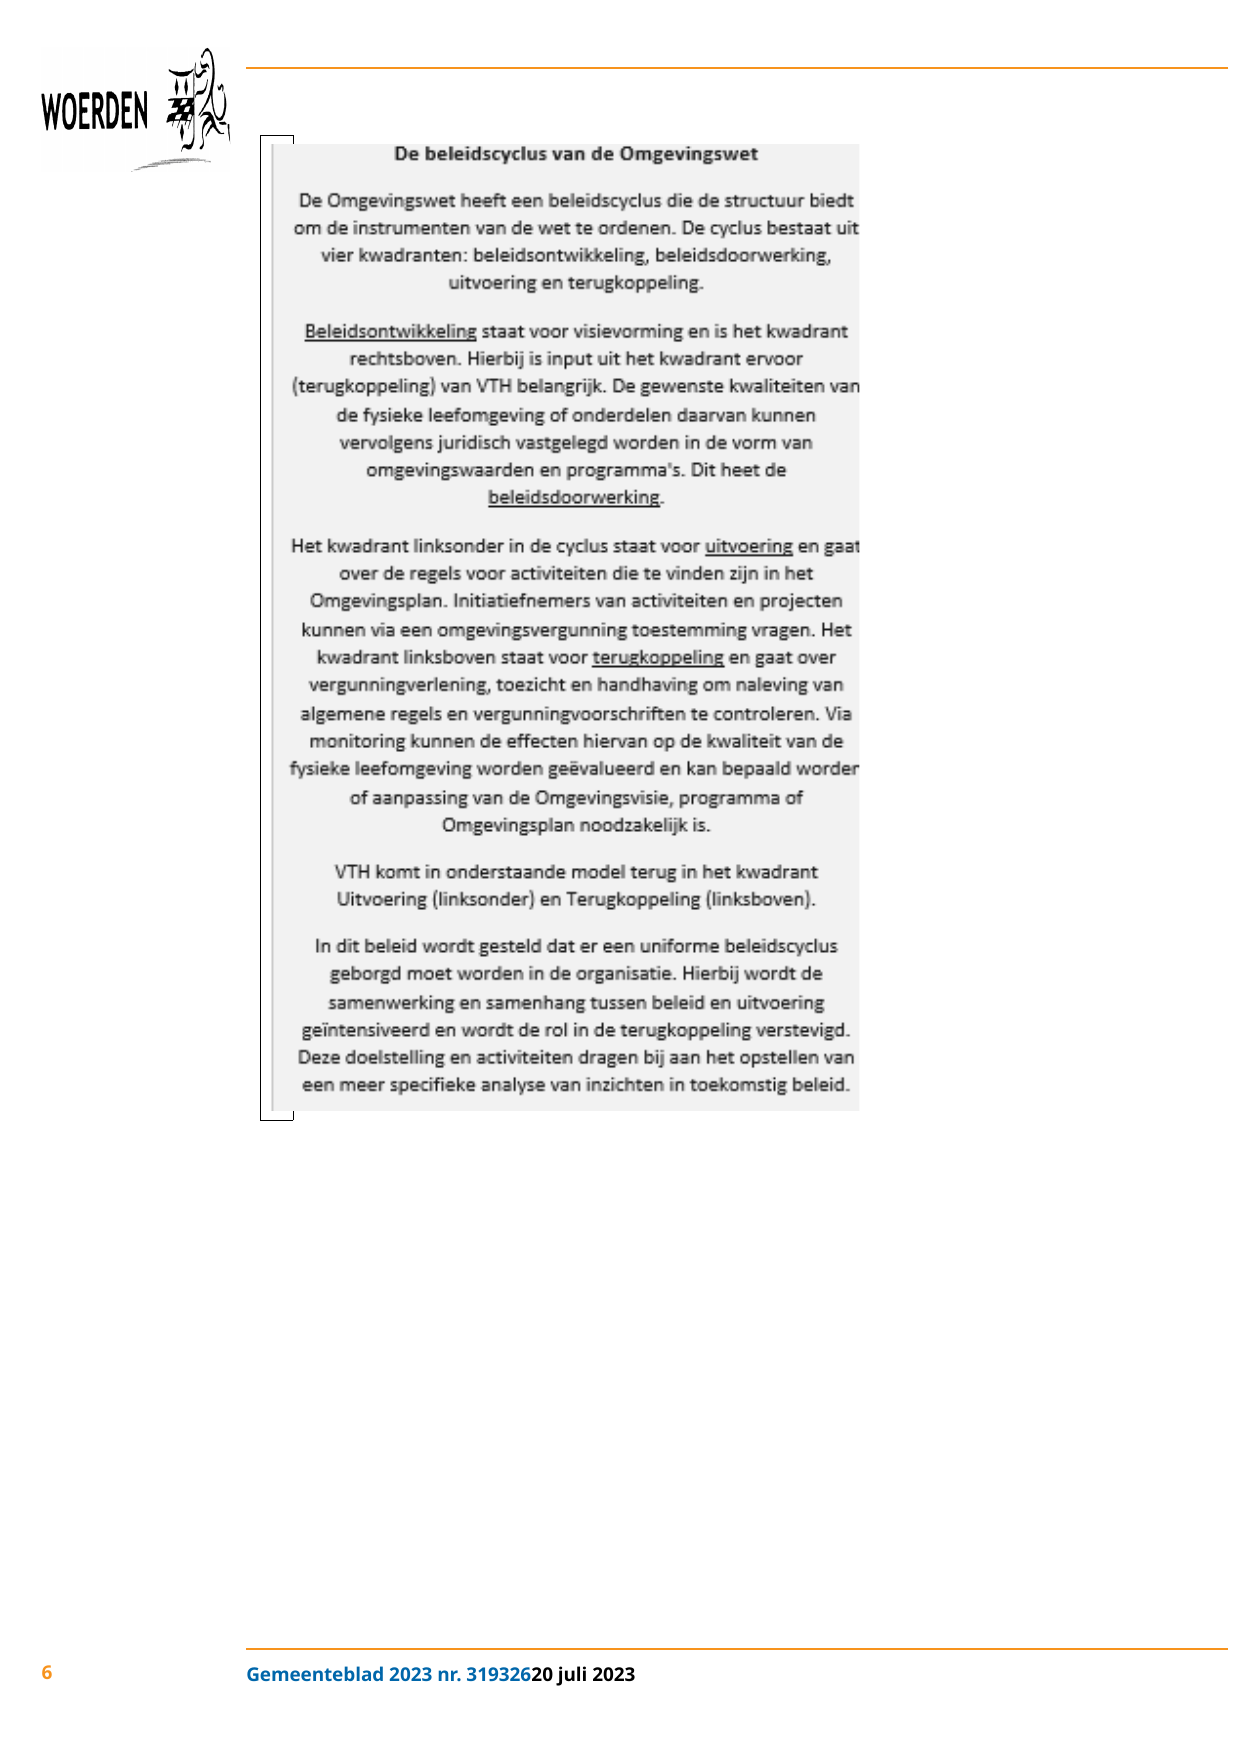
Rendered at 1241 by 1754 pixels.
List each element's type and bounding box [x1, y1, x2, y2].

picture [41, 47, 231, 172]
picture [268, 144, 860, 1111]
